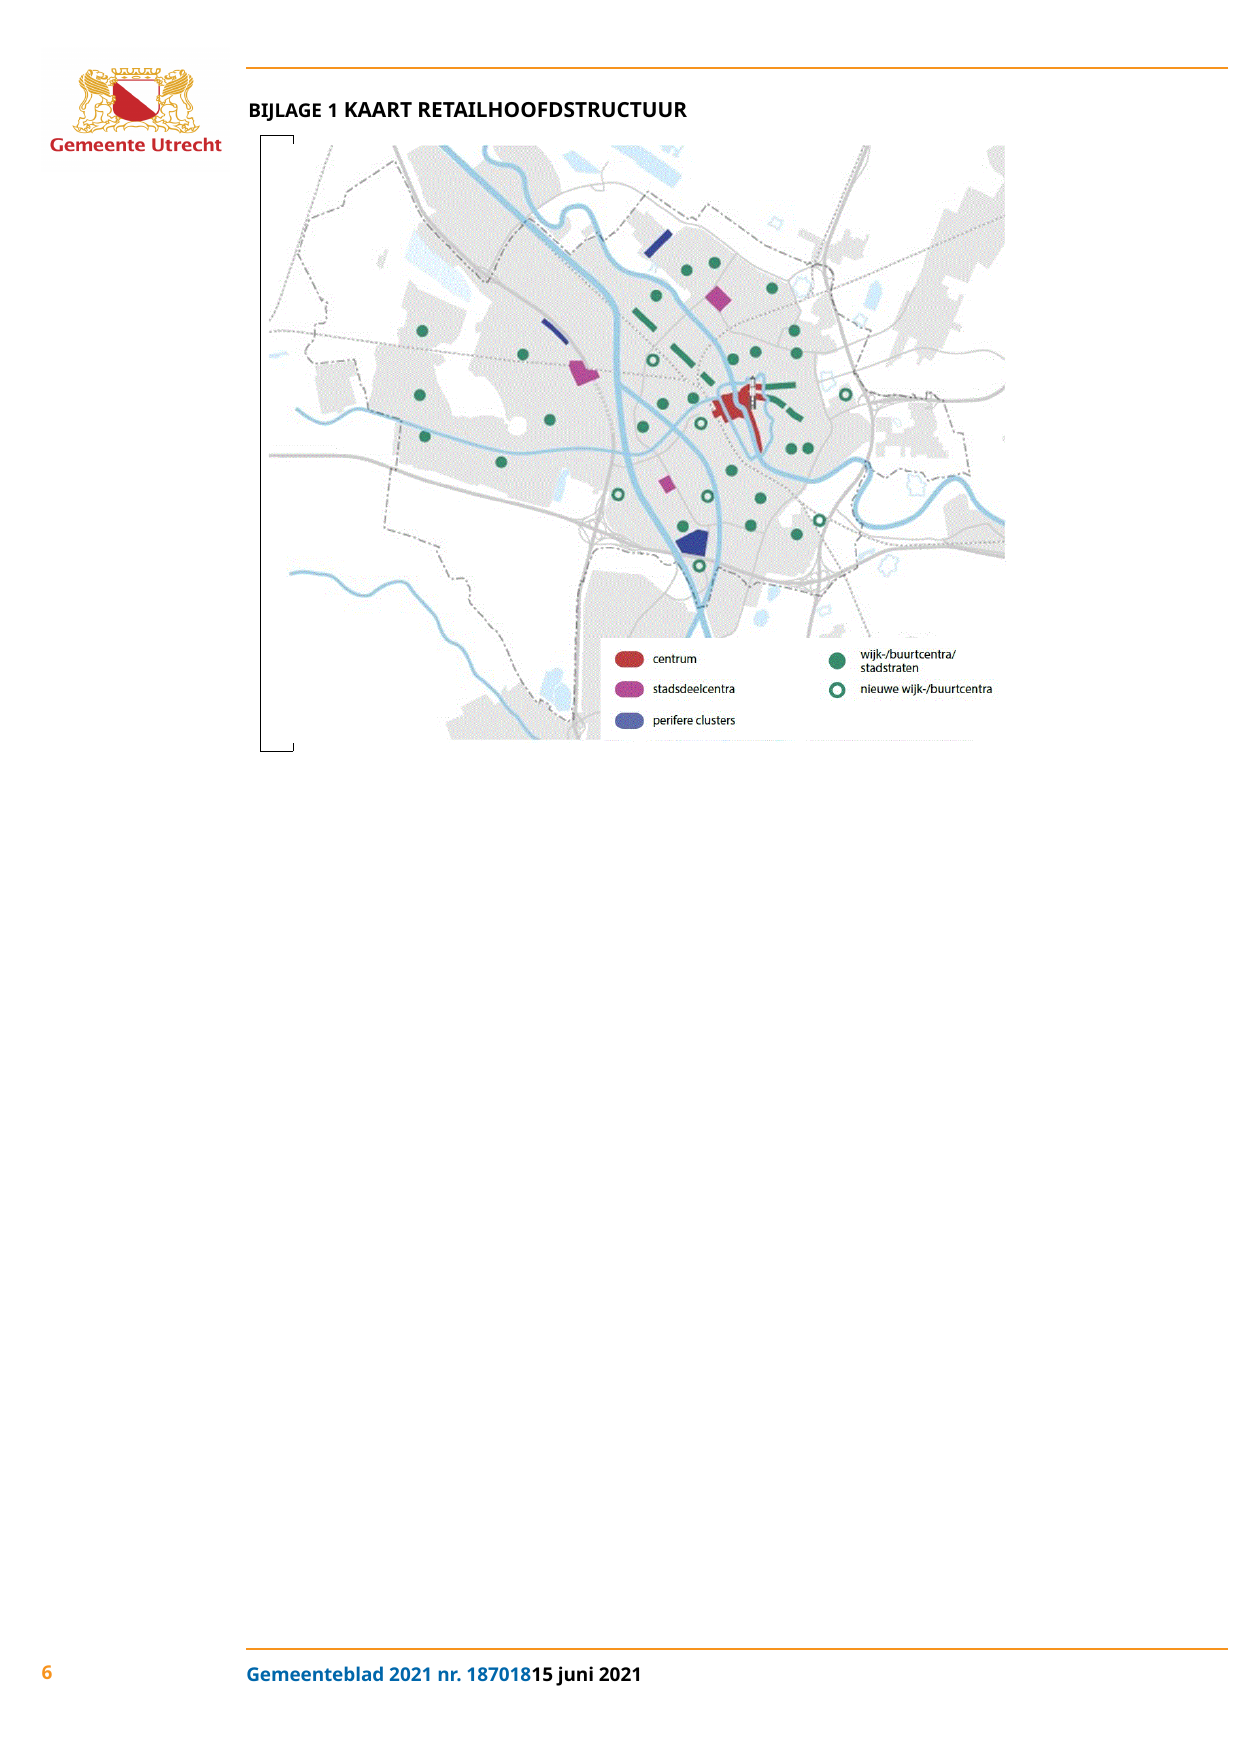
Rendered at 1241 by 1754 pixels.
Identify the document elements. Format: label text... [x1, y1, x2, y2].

picture [41, 47, 231, 172]
picture [268, 144, 1008, 743]
text BIJLAGE 1 KAART RETAILHOOFDSTRUCTUUR [248, 95, 1152, 123]
